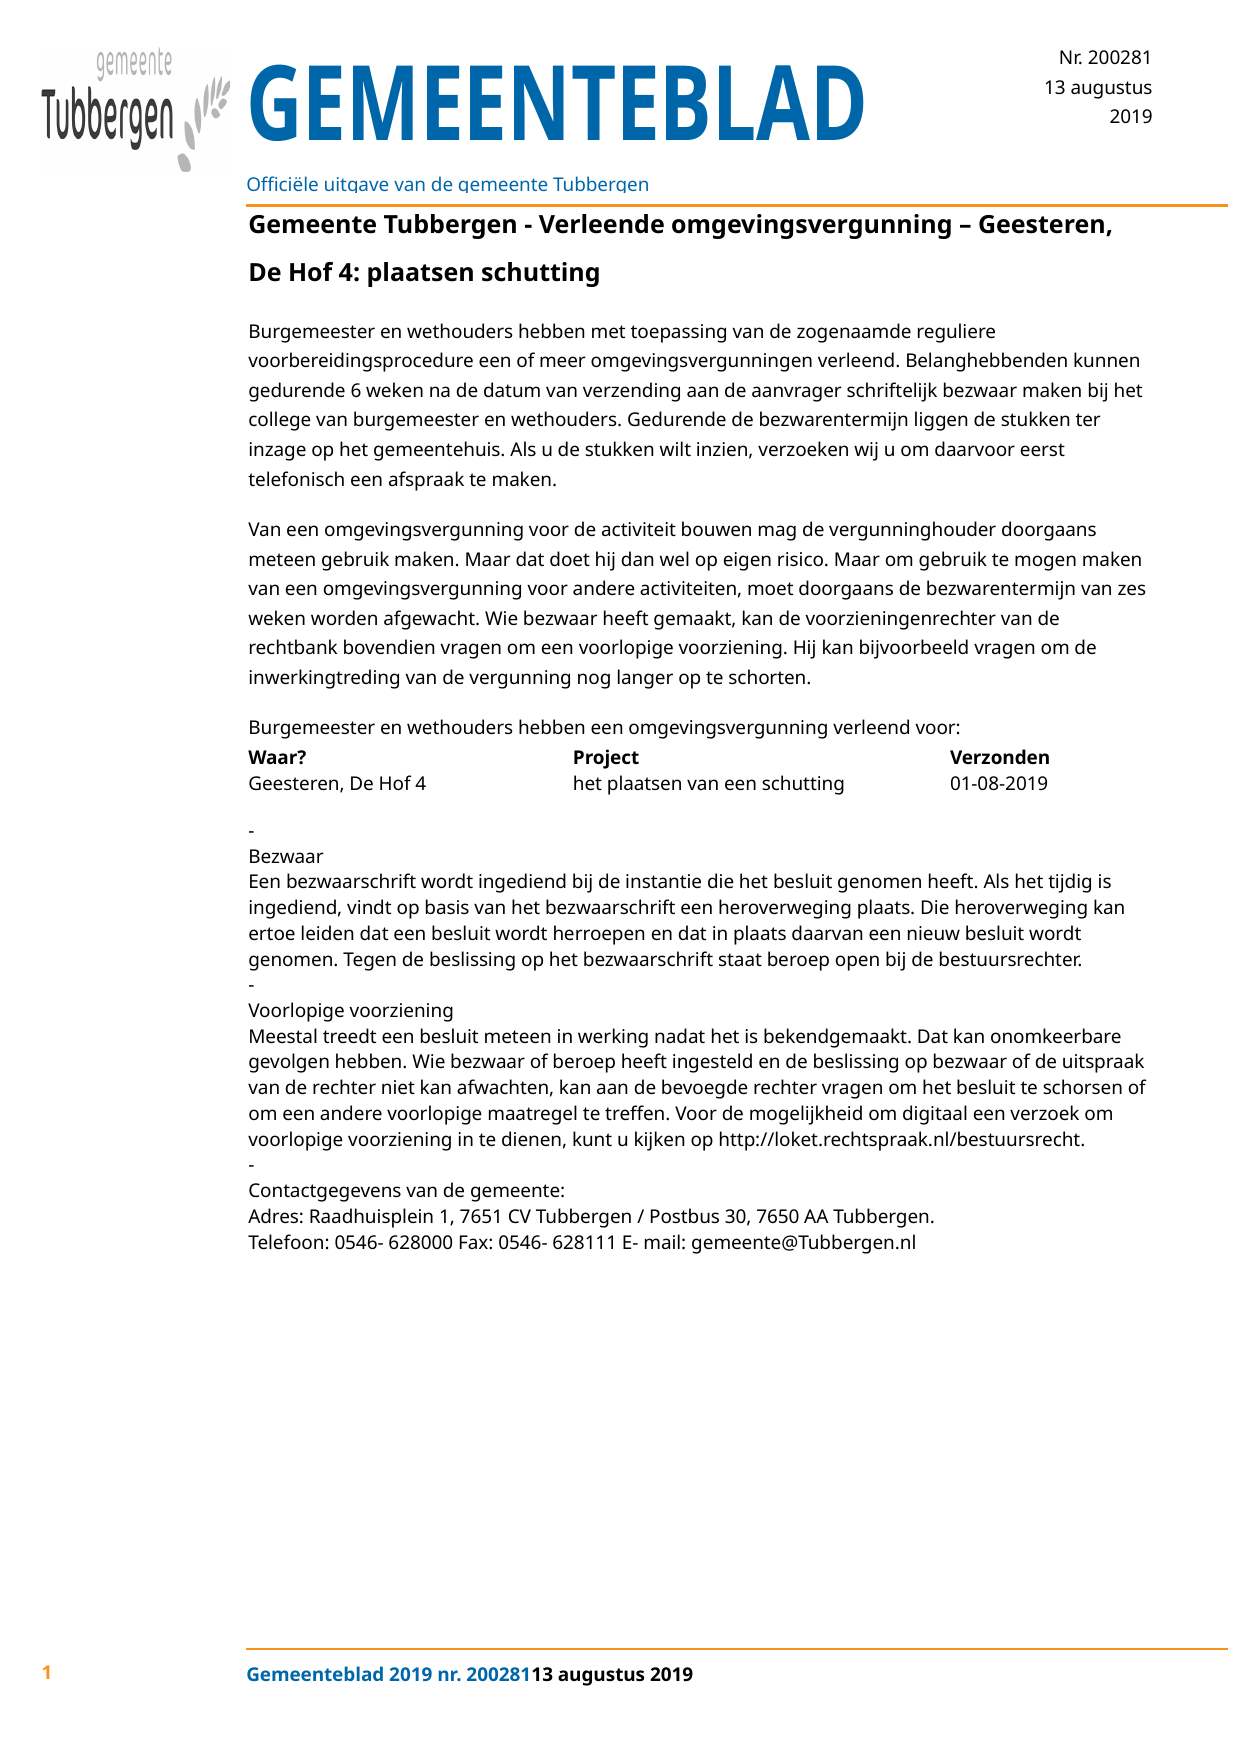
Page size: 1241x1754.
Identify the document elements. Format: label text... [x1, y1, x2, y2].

table_cell 01-08-2019 [950, 770, 1152, 796]
text Meestal treedt een besluit meteen in werking nadat het is bekendgemaakt. Dat kan onomkeerbare gevolgen hebben. Wie bezwaar of beroep heeft ingesteld en de beslissing op bezwaar of de uitspraak van de rechter niet kan afwachten, kan aan de bevoegde rechter vragen om het besluit te schorsen of om een andere voorlopige maatregel te treffen. Voor de mogelijkheid om digitaal een verzoek om voorlopige voorziening in te dienen, kunt u kijken op http://loket.rechtspraak.nl/bestuursrecht. [248, 1023, 1152, 1152]
text - [248, 817, 1152, 843]
text Van een omgevingsvergunning voor de activiteit bouwen mag de vergunninghouder doorgaans meteen gebruik maken. Maar dat doet hij dan wel op eigen risico. Maar om gebruik te mogen maken van een omgevingsvergunning voor andere activiteiten, moet doorgaans de bezwarentermijn van zes weken worden afgewacht. Wie bezwaar heeft gemaakt, kan de voorzieningenrechter van de rechtbank bovendien vragen om een voorlopige voorziening. Hij kan bijvoorbeeld vragen om de inwerkingtreding van de vergunning nog langer op te schorten. [248, 516, 1152, 690]
table_header Project [573, 744, 950, 770]
text Contactgegevens van de gemeente: [248, 1177, 1152, 1203]
text Telefoon: 0546- 628000 Fax: 0546- 628111 E- mail: gemeente@Tubbergen.nl [248, 1229, 1152, 1254]
table_cell Geesteren, De Hof 4 [248, 770, 573, 796]
table_header Verzonden [950, 744, 1152, 770]
table_header Waar? [248, 744, 573, 770]
text Gemeente Tubbergen - Verleende omgevingsvergunning – Geesteren, De Hof 4: plaatsen schutting [248, 207, 1152, 288]
text Adres: Raadhuisplein 1, 7651 CV Tubbergen / Postbus 30, 7650 AA Tubbergen. [248, 1203, 1152, 1229]
text Voorlopige voorziening [248, 997, 1152, 1023]
text Bezwaar [248, 843, 1152, 869]
picture [41, 47, 231, 172]
text - [248, 972, 1152, 997]
text Een bezwaarschrift wordt ingediend bij de instantie die het besluit genomen heeft. Als het tijdig is ingediend, vindt op basis van het bezwaarschrift een heroverweging plaats. Die heroverweging kan ertoe leiden dat een besluit wordt herroepen en dat in plaats daarvan een nieuw besluit wordt genomen. Tegen de beslissing op het bezwaarschrift staat beroep open bij de bestuursrechter. [248, 869, 1152, 972]
table_cell het plaatsen van een schutting [573, 770, 950, 796]
text Burgemeester en wethouders hebben met toepassing van de zogenaamde reguliere voorbereidingsprocedure een of meer omgevingsvergunningen verleend. Belanghebbenden kunnen gedurende 6 weken na de datum van verzending aan de aanvrager schriftelijk bezwaar maken bij het college van burgemeester en wethouders. Gedurende de bezwarentermijn liggen de stukken ter inzage op het gemeentehuis. Als u de stukken wilt inzien, verzoeken wij u om daarvoor eerst telefonisch een afspraak te maken. [248, 318, 1152, 492]
text - [248, 1152, 1152, 1177]
text Burgemeester en wethouders hebben een omgevingsvergunning verleend voor: [248, 714, 1152, 740]
